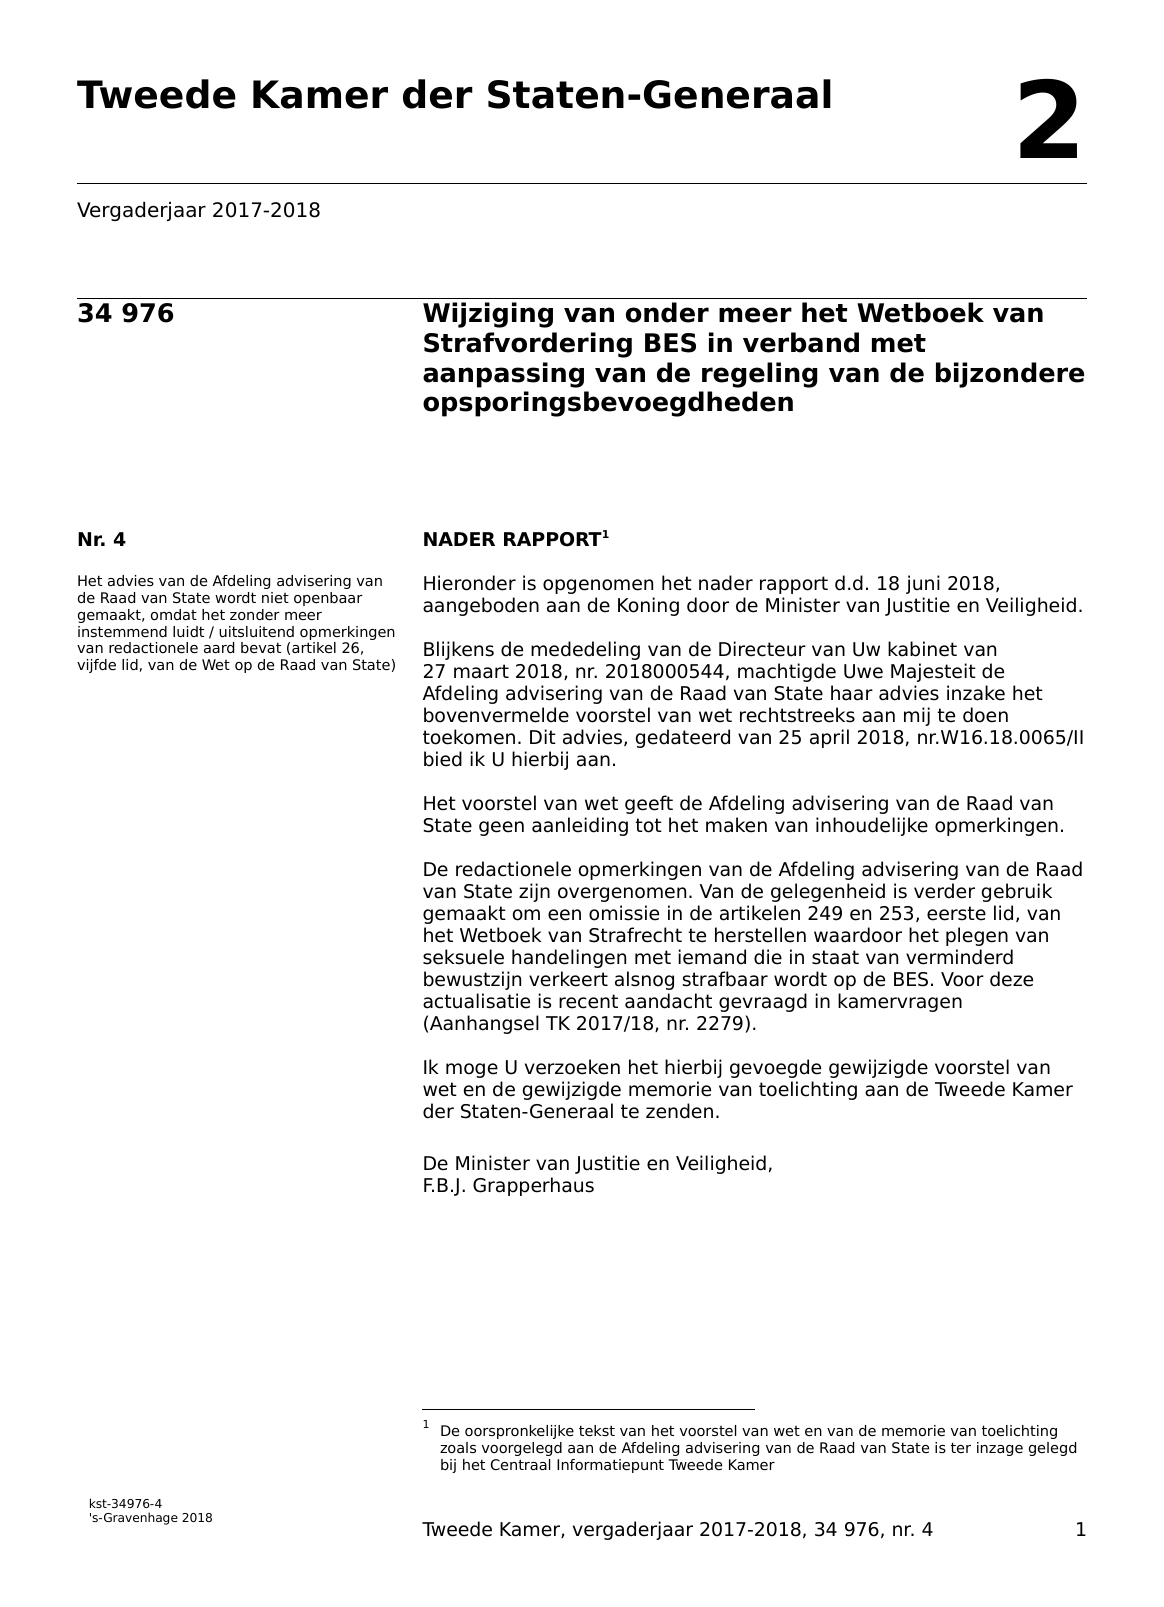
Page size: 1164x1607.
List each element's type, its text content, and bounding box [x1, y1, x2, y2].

table_cell Vergaderjaar 2017-2018 [77, 184, 1087, 298]
subtitle Nr. 4 NADER RAPPORT [77, 529, 1087, 551]
table_header 2 [886, 59, 1087, 183]
text Hieronder is opgenomen het nader rapport d.d. 18 juni 2018, aangeboden aan de Koning door de Minister van Justitie en Veiligheid. [422, 573, 1087, 617]
text Het voorstel van wet geeft de Afdeling advisering van de Raad van State geen aanleiding tot het maken van inhoudelijke opmerkingen. [422, 793, 1087, 837]
text Het advies van de Afdeling advisering van de Raad van State wordt niet openbaar gemaakt, omdat het zonder meer instemmend luidt / uitsluitend opmerkingen van redactionele aard bevat (artikel 26, vijfde lid, van de Wet op de Raad van State) [77, 573, 399, 674]
text De oorspronkelijke tekst van het voorstel van wet en van de memorie van toelichting zoals voorgelegd aan de Afdeling advisering van de Raad van State is ter inzage gelegd bij het Centraal Informatiepunt Tweede Kamer [422, 1418, 1087, 1474]
text Ik moge U verzoeken het hierbij gevoegde gewijzigde voorstel van wet en de gewijzigde memorie van toelichting aan de Tweede Kamer der Staten-Generaal te zenden. [422, 1057, 1087, 1123]
subtitle 34 976 Wijziging van onder meer het Wetboek van Strafvordering BES in verband met aanpassing van de regeling van de bijzondere opsporingsbevoegdheden [77, 299, 1087, 418]
text 's-Gravenhage 2018 [88, 1511, 323, 1525]
table_header Tweede Kamer der Staten-Generaal [77, 59, 886, 183]
text Blijkens de mededeling van de Directeur van Uw kabinet van 27 maart 2018, nr. 2018000544, machtigde Uwe Majesteit de Afdeling advisering van de Raad van State haar advies inzake het bovenvermelde voorstel van wet rechtstreeks aan mij te doen toekomen. Dit advies, gedateerd van 25 april 2018, nr.W16.18.0065/II bied ik U hierbij aan. [422, 639, 1087, 771]
text De Minister van Justitie en Veiligheid, F.B.J. Grapperhaus [422, 1153, 1087, 1197]
text De redactionele opmerkingen van de Afdeling advisering van de Raad van State zijn overgenomen. Van de gelegenheid is verder gebruik gemaakt om een omissie in de artikelen 249 en 253, eerste lid, van het Wetboek van Strafrecht te herstellen waardoor het plegen van seksuele handelingen met iemand die in staat van verminderd bewustzijn verkeert alsnog strafbaar wordt op de BES. Voor deze actualisatie is recent aandacht gevraagd in kamervragen (Aanhangsel TK 2017/18, nr. 2279). [422, 859, 1087, 1035]
text kst-34976-4 [88, 1497, 323, 1511]
